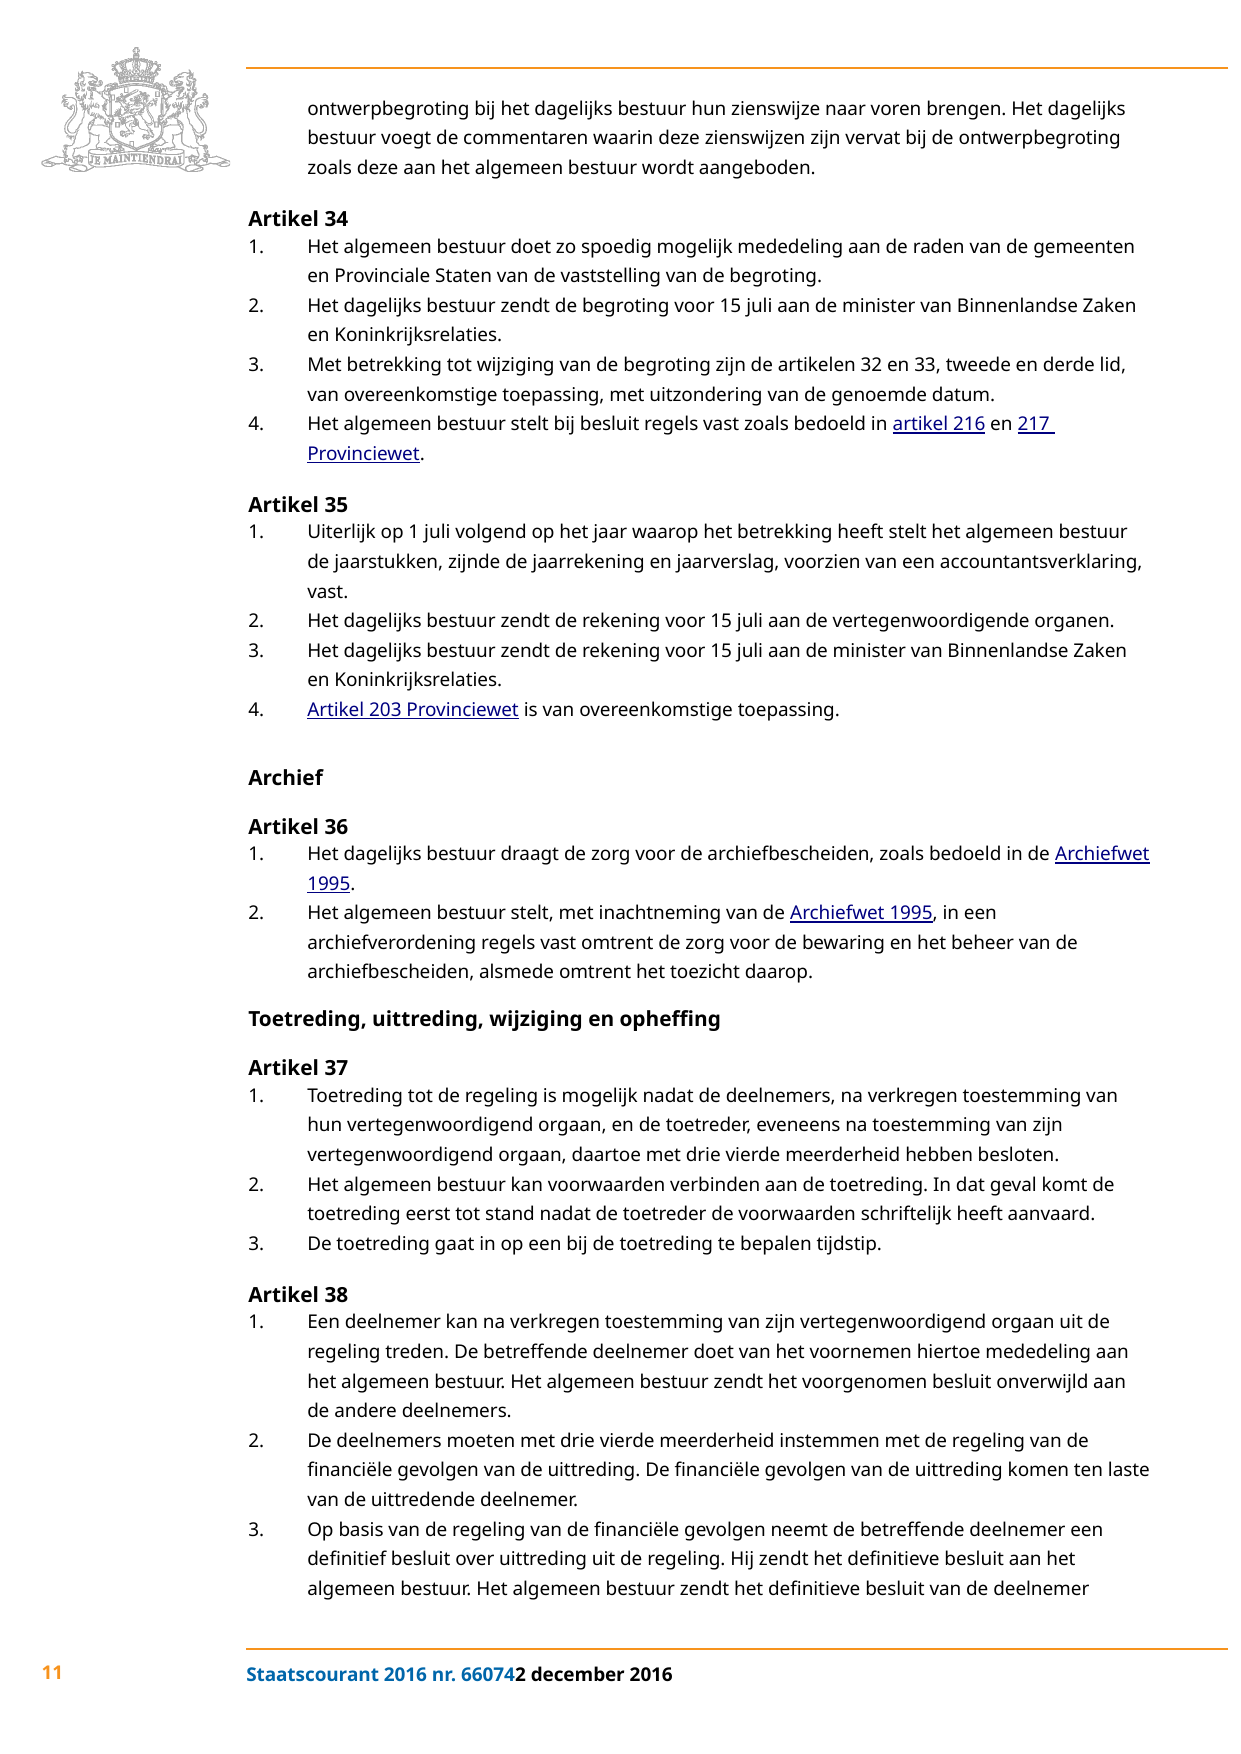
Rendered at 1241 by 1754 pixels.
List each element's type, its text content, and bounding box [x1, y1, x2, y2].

text Toetreding, uittreding, wijziging en opheffing [248, 1004, 1152, 1033]
text Artikel 36 [248, 812, 1152, 840]
text Artikel 37 [248, 1053, 1152, 1082]
text Archief [248, 763, 1152, 791]
text Artikel 38 [248, 1280, 1152, 1309]
list De deelnemers moeten met drie vierde meerderheid instemmen met de regeling van de financiële gevolgen van de uittreding. De financiële gevolgen van de uittreding komen ten laste van de uittredende deelnemer. [248, 1427, 1152, 1512]
list Met betrekking tot wijziging van de begroting zijn de artikelen 32 en 33, tweede en derde lid, van overeenkomstige toepassing, met uitzondering van de genoemde datum. [248, 351, 1152, 406]
list Uiterlijk op 1 juli volgend op het jaar waarop het betrekking heeft stelt het algemeen bestuur de jaarstukken, zijnde de jaarrekening en jaarverslag, voorzien van een accountantsverklaring, vast. [248, 519, 1152, 604]
list Het algemeen bestuur doet zo spoedig mogelijk mededeling aan de raden van de gemeenten en Provinciale Staten van de vaststelling van de begroting. [248, 233, 1152, 288]
picture [41, 47, 231, 172]
list Het dagelijks bestuur zendt de rekening voor 15 juli aan de vertegenwoordigende organen. [248, 607, 1152, 633]
list Het dagelijks bestuur zendt de begroting voor 15 juli aan de minister van Binnenlandse Zaken en Koninkrijksrelaties. [248, 292, 1152, 347]
text Artikel 34 [248, 204, 1152, 233]
list De toetreding gaat in op een bij de toetreding te bepalen tijdstip. [248, 1230, 1152, 1256]
list Op basis van de regeling van de financiële gevolgen neemt de betreffende deelnemer een definitief besluit over uittreding uit de regeling. Hij zendt het definitieve besluit aan het algemeen bestuur. Het algemeen bestuur zendt het definitieve besluit van de deelnemer [248, 1516, 1152, 1601]
list Het algemeen bestuur stelt, met inachtneming van de Archiefwet 1995, in een archiefverordening regels vast omtrent de zorg voor de bewaring en het beheer van de archiefbescheiden, alsmede omtrent het toezicht daarop. [248, 899, 1152, 984]
list Toetreding tot de regeling is mogelijk nadat de deelnemers, na verkregen toestemming van hun vertegenwoordigend orgaan, en de toetreder, eveneens na toestemming van zijn vertegenwoordigend orgaan, daartoe met drie vierde meerderheid hebben besloten. [248, 1082, 1152, 1167]
list Het dagelijks bestuur draagt de zorg voor de archiefbescheiden, zoals bedoeld in de Archiefwet 1995. [248, 840, 1152, 896]
list ontwerpbegroting bij het dagelijks bestuur hun zienswijze naar voren brengen. Het dagelijks bestuur voegt de commentaren waarin deze zienswijzen zijn vervat bij de ontwerpbegroting zoals deze aan het algemeen bestuur wordt aangeboden. [248, 95, 1152, 180]
list Een deelnemer kan na verkregen toestemming van zijn vertegenwoordigend orgaan uit de regeling treden. De betreffende deelnemer doet van het voornemen hiertoe mededeling aan het algemeen bestuur. Het algemeen bestuur zendt het voorgenomen besluit onverwijld aan de andere deelnemers. [248, 1309, 1152, 1423]
list Het algemeen bestuur kan voorwaarden verbinden aan de toetreding. In dat geval komt de toetreding eerst tot stand nadat de toetreder de voorwaarden schriftelijk heeft aanvaard. [248, 1171, 1152, 1226]
list Artikel 203 Provinciewet is van overeenkomstige toepassing. [248, 696, 1152, 722]
list Het dagelijks bestuur zendt de rekening voor 15 juli aan de minister van Binnenlandse Zaken en Koninkrijksrelaties. [248, 637, 1152, 692]
list Het algemeen bestuur stelt bij besluit regels vast zoals bedoeld in artikel 216 en 217 Provinciewet. [248, 410, 1152, 466]
text Artikel 35 [248, 490, 1152, 519]
